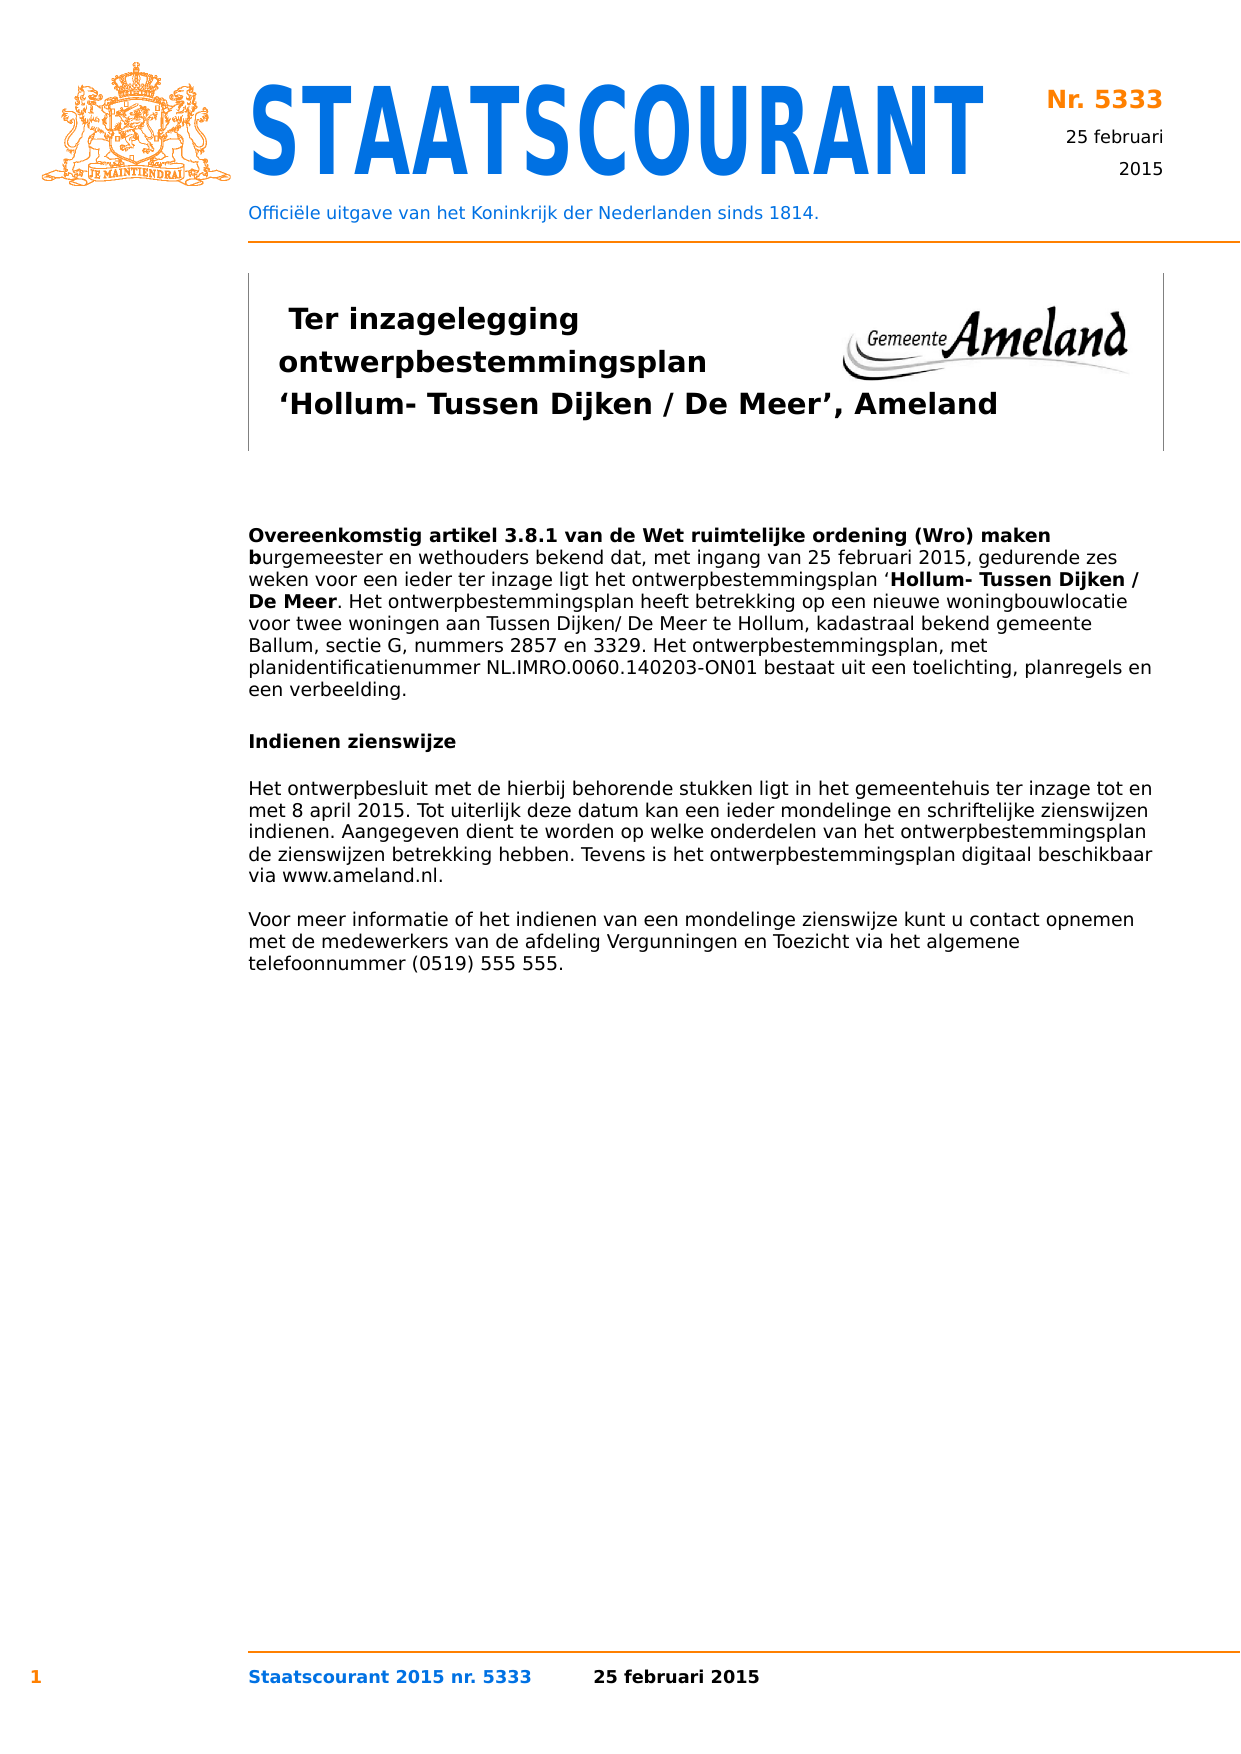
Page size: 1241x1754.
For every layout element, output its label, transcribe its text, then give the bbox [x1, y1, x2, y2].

table_cell 25 februari [998, 121, 1240, 153]
subtitle Indienen zienswijze [248, 731, 1163, 752]
table_header [25, 62, 248, 241]
table_header STAATSCOURANT [248, 62, 998, 203]
picture [838, 302, 1134, 386]
text Voor meer informatie of het indienen van een mondelinge zienswijze kunt u contact opnemen met de medewerkers van de afdeling Vergunningen en Toezicht via het algemene telefoonnummer (0519) 555 555. [248, 909, 1163, 975]
table_header Nr. 5333 [998, 62, 1240, 121]
table_cell Officiële uitgave van het Koninkrijk der Nederlanden sinds 1814. [248, 203, 1240, 241]
text Het ontwerpbesluit met de hierbij behorende stukken ligt in het gemeentehuis ter inzage tot en met 8 april 2015. Tot uiterlijk deze datum kan een ieder mondelinge en schriftelijke zienswijzen indienen. Aangegeven dient te worden op welke onderdelen van het ontwerpbestemmingsplan de zienswijzen betrekking hebben. Tevens is het ontwerpbestemmingsplan digitaal beschikbaar via www.ameland.nl. [248, 777, 1163, 887]
picture [41, 62, 231, 186]
text Overeenkomstig artikel 3.8.1 van de Wet ruimtelijke ordening (Wro) maken burgemeester en wethouders bekend dat, met ingang van 25 februari 2015, gedurende zes weken voor een ieder ter inzage ligt het ontwerpbestemmingsplan ‘Hollum- Tussen Dijken / De Meer. Het ontwerpbestemmingsplan heeft betrekking op een nieuwe woningbouwlocatie voor twee woningen aan Tussen Dijken/ De Meer te Hollum, kadastraal bekend gemeente Ballum, sectie G, nummers 2857 en 3329. Het ontwerpbestemmingsplan, met planidentificatienummer NL.IMRO.0060.140203-ON01 bestaat uit een toelichting, planregels en een verbeelding. [248, 525, 1163, 701]
table_cell 2015 [998, 153, 1240, 203]
subtitle Ter inzagelegging ontwerpbestemmingsplan ‘Hollum- Tussen Dijken / De Meer’, Ameland [249, 273, 1163, 451]
